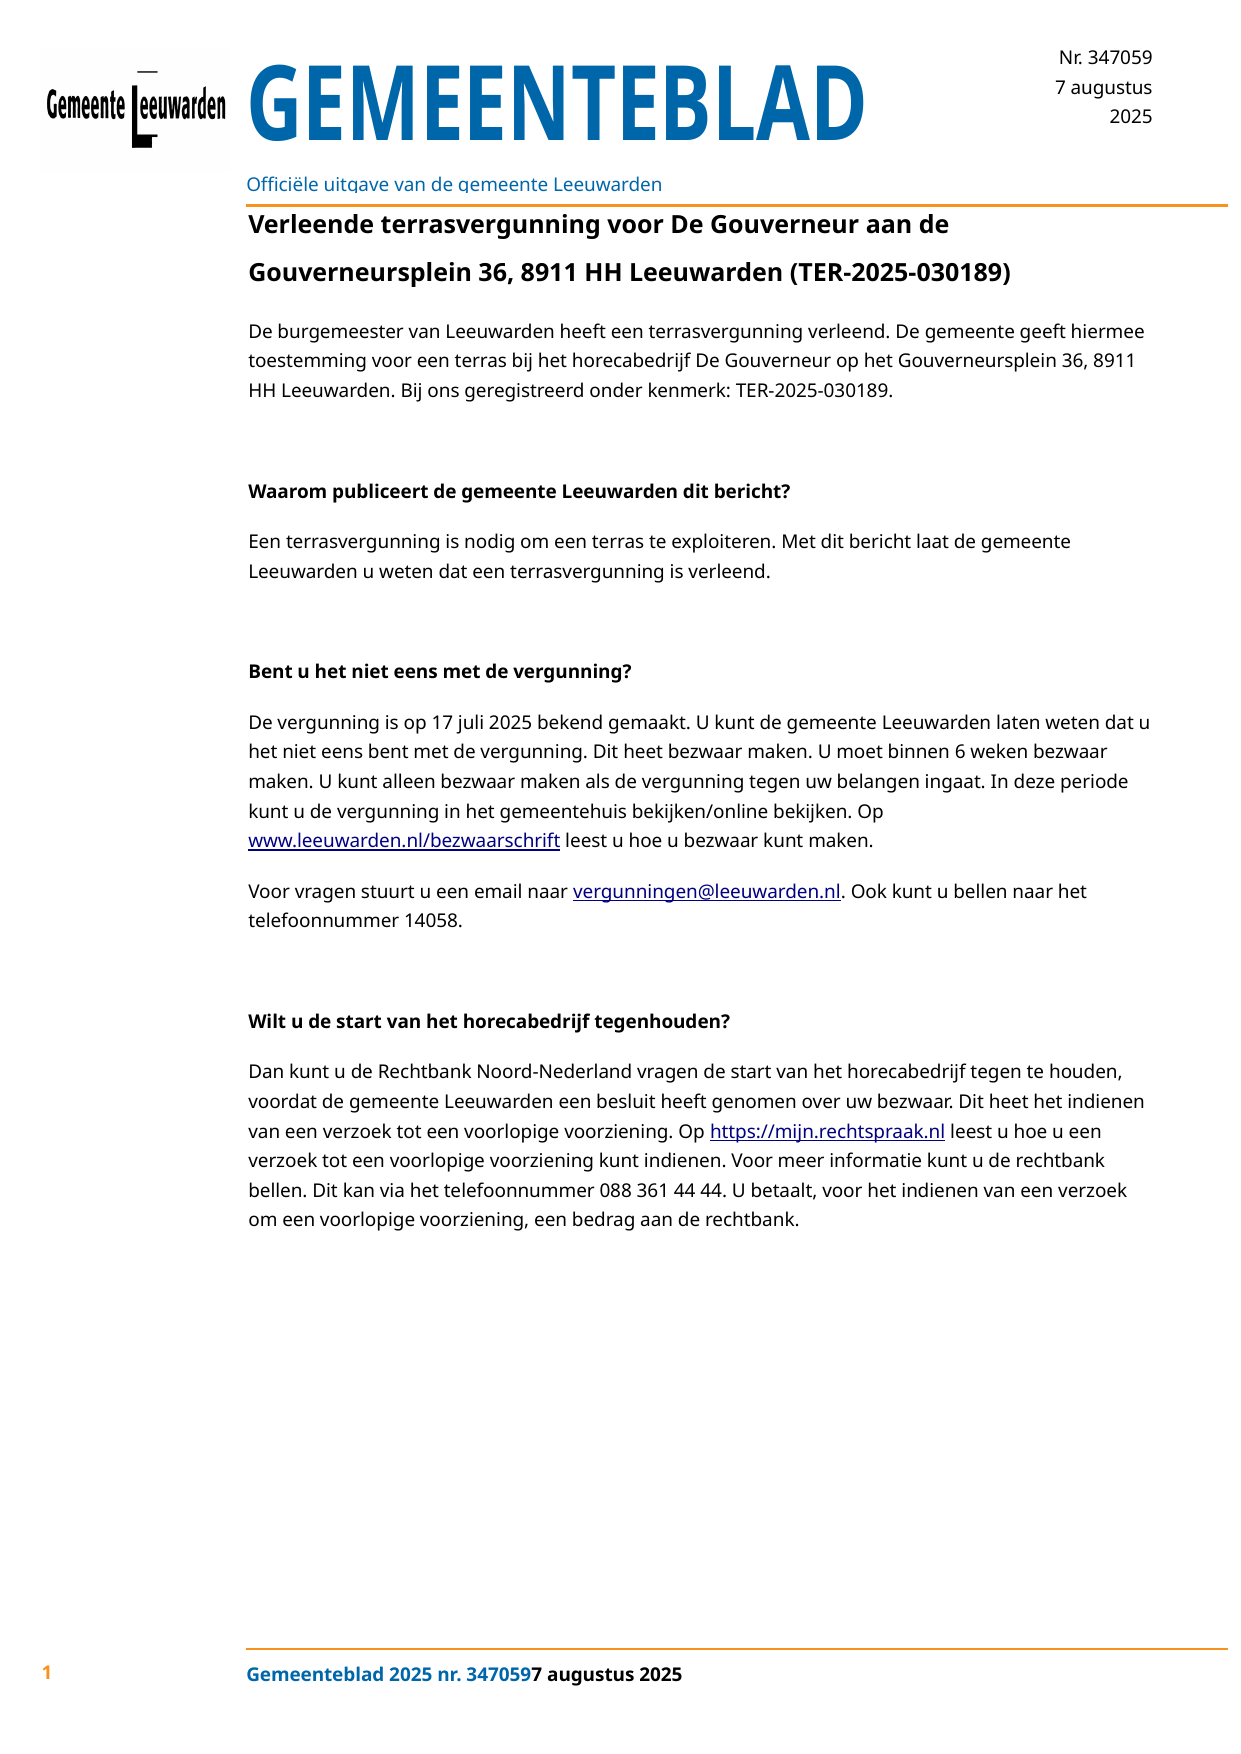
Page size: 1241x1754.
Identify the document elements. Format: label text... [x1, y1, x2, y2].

text Wilt u de start van het horecabedrijf tegenhouden? [248, 1008, 1152, 1034]
text De burgemeester van Leeuwarden heeft een terrasvergunning verleend. De gemeente geeft hiermee toestemming voor een terras bij het horecabedrijf De Gouverneur op het Gouverneursplein 36, 8911 HH Leeuwarden. Bij ons geregistreerd onder kenmerk: TER-2025-030189. [248, 318, 1152, 403]
text Waarom publiceert de gemeente Leeuwarden dit bericht? [248, 478, 1152, 504]
text Verleende terrasvergunning voor De Gouverneur aan de Gouverneursplein 36, 8911 HH Leeuwarden (TER-2025-030189) [248, 207, 1152, 288]
text Een terrasvergunning is nodig om een terras te exploiteren. Met dit bericht laat de gemeente Leeuwarden u weten dat een terrasvergunning is verleend. [248, 528, 1152, 584]
text De vergunning is op 17 juli 2025 bekend gemaakt. U kunt de gemeente Leeuwarden laten weten dat u het niet eens bent met de vergunning. Dit heet bezwaar maken. U moet binnen 6 weken bezwaar maken. U kunt alleen bezwaar maken als de vergunning tegen uw belangen ingaat. In deze periode kunt u de vergunning in het gemeentehuis bekijken/online bekijken. Op www.leeuwarden.nl/bezwaarschrift leest u hoe u bezwaar kunt maken. [248, 709, 1152, 853]
text Bent u het niet eens met de vergunning? [248, 659, 1152, 684]
text Dan kunt u de Rechtbank Noord-Nederland vragen de start van het horecabedrijf tegen te houden, voordat de gemeente Leeuwarden een besluit heeft genomen over uw bezwaar. Dit heet het indienen van een verzoek tot een voorlopige voorziening. Op https://mijn.rechtspraak.nl leest u hoe u een verzoek tot een voorlopige voorziening kunt indienen. Voor meer informatie kunt u de rechtbank bellen. Dit kan via het telefoonnummer 088 361 44 44. U betaalt, voor het indienen van een verzoek om een voorlopige voorziening, een bedrag aan de rechtbank. [248, 1059, 1152, 1232]
picture [41, 47, 231, 172]
text Voor vragen stuurt u een email naar vergunningen@leeuwarden.nl. Ook kunt u bellen naar het telefoonnummer 14058. [248, 878, 1152, 933]
